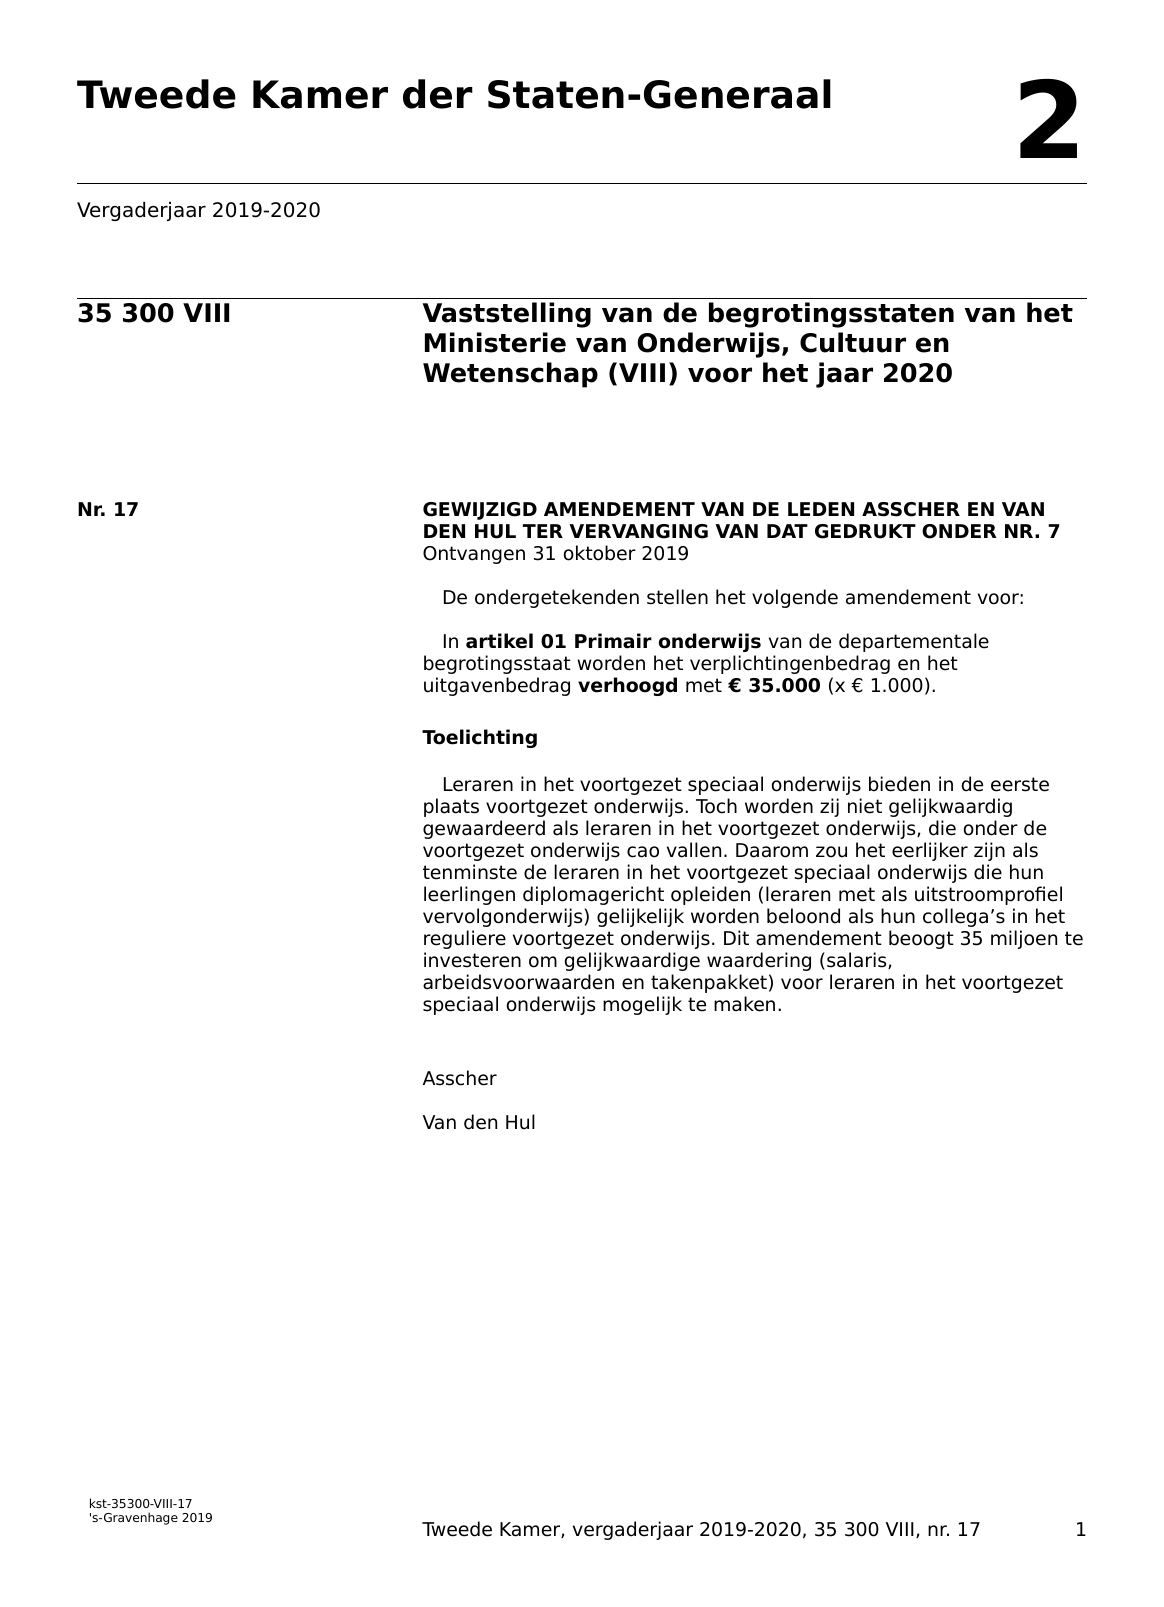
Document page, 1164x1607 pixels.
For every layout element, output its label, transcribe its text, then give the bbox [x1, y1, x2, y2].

text De ondergetekenden stellen het volgende amendement voor: [422, 587, 1087, 609]
subtitle Toelichting [422, 727, 1087, 749]
subtitle Nr. 17 GEWIJZIGD AMENDEMENT VAN DE LEDEN ASSCHER EN VAN DEN HUL TER VERVANGING VAN DAT GEDRUKT ONDER NR. 7 [77, 499, 1087, 543]
table_cell Vergaderjaar 2019-2020 [77, 184, 1087, 298]
table_header Tweede Kamer der Staten-Generaal [77, 59, 886, 183]
text Asscher Van den Hul [422, 1046, 1087, 1134]
text In artikel 01 Primair onderwijs van de departementale begrotingsstaat worden het verplichtingenbedrag en het uitgavenbedrag verhoogd met € 35.000 (x € 1.000). [422, 631, 1087, 697]
text Leraren in het voortgezet speciaal onderwijs bieden in de eerste plaats voortgezet onderwijs. Toch worden zij niet gelijkwaardig gewaardeerd als leraren in het voortgezet onderwijs, die onder de voortgezet onderwijs cao vallen. Daarom zou het eerlijker zijn als tenminste de leraren in het voortgezet speciaal onderwijs die hun leerlingen diplomagericht opleiden (leraren met als uitstroomprofiel vervolgonderwijs) gelijkelijk worden beloond als hun collega’s in het reguliere voortgezet onderwijs. Dit amendement beoogt 35 miljoen te investeren om gelijkwaardige waardering (salaris, arbeidsvoorwaarden en takenpakket) voor leraren in het voortgezet speciaal onderwijs mogelijk te maken. [422, 774, 1087, 1016]
subtitle 35 300 VIII Vaststelling van de begrotingsstaten van het Ministerie van Onderwijs, Cultuur en Wetenschap (VIII) voor het jaar 2020 [77, 299, 1087, 388]
text kst-35300-VIII-17 [88, 1497, 323, 1511]
table_header 2 [886, 59, 1087, 183]
text Ontvangen 31 oktober 2019 [422, 543, 1087, 565]
text 's-Gravenhage 2019 [88, 1511, 323, 1525]
